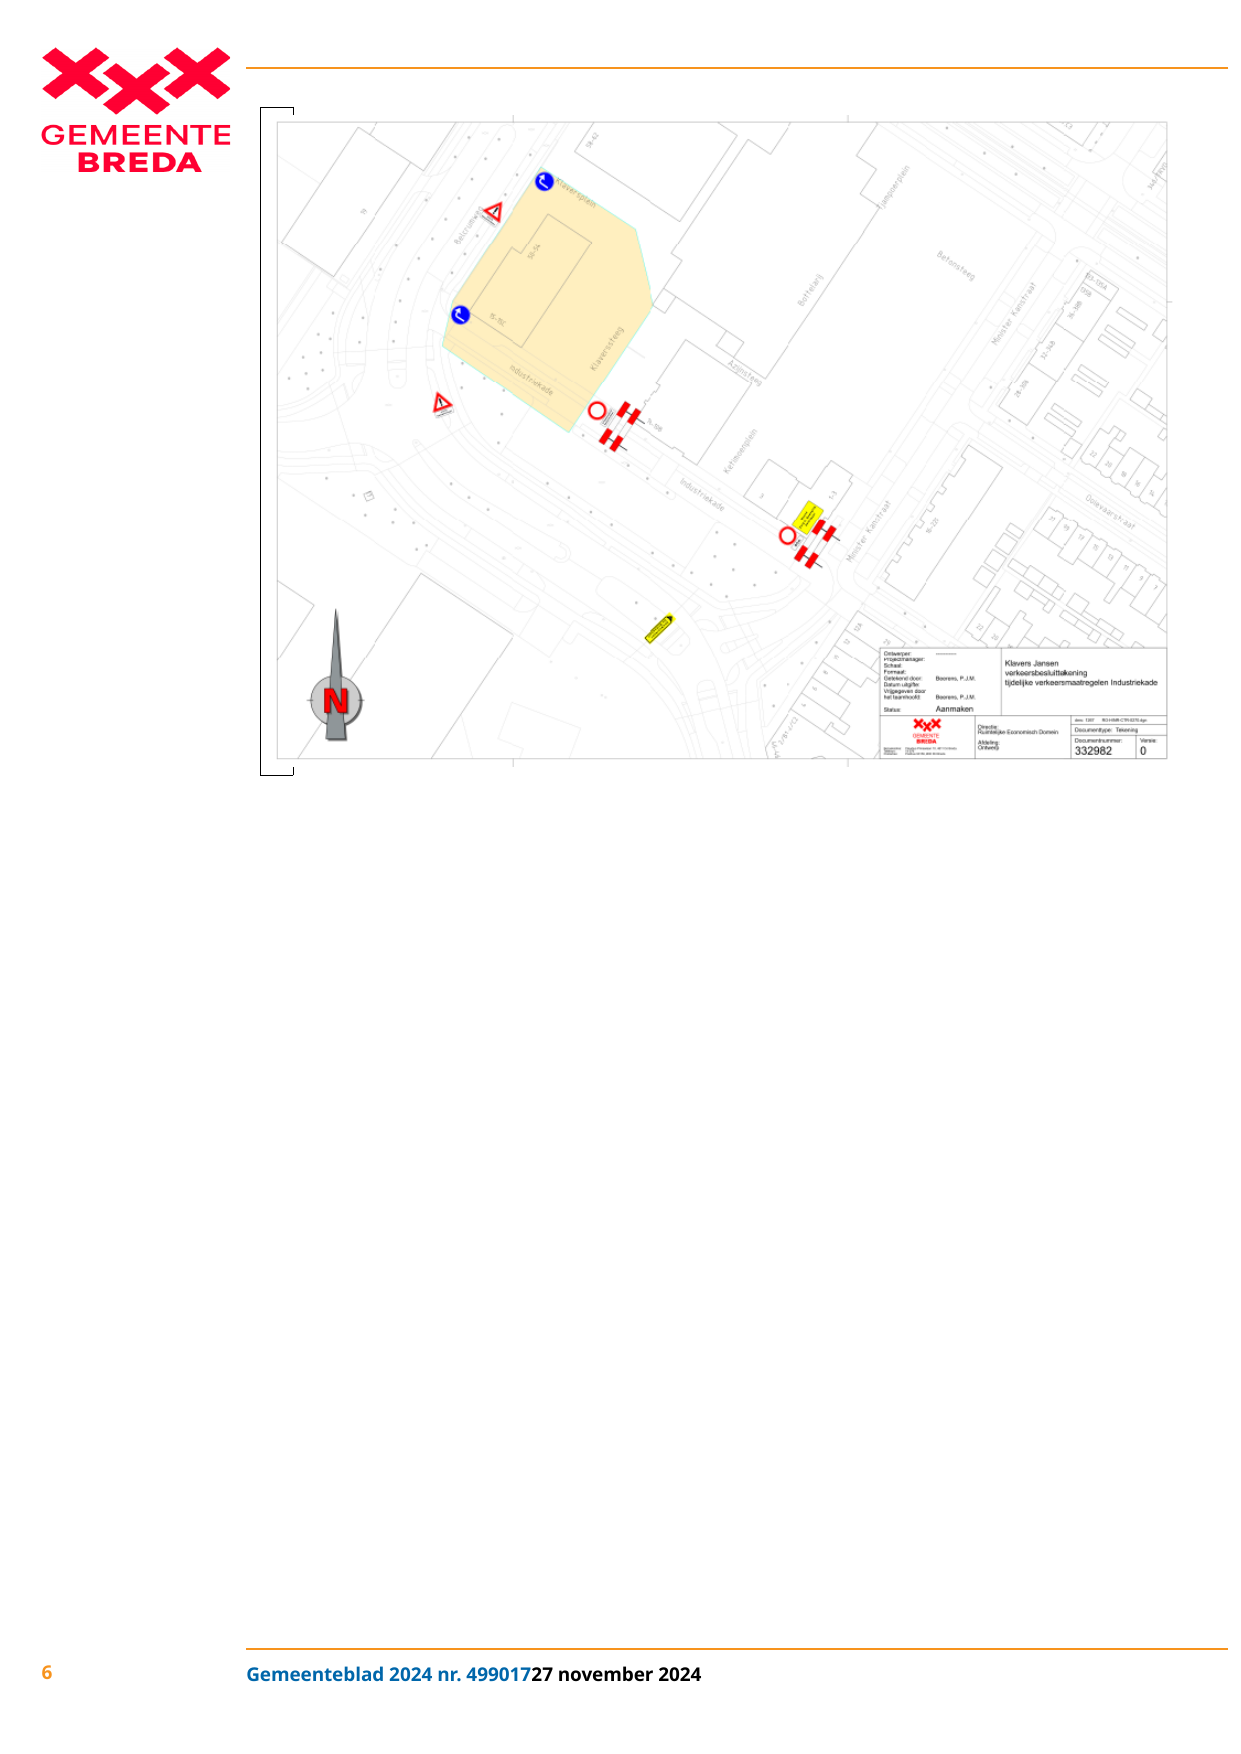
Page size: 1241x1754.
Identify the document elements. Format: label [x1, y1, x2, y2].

picture [41, 47, 231, 172]
picture [268, 115, 1173, 767]
